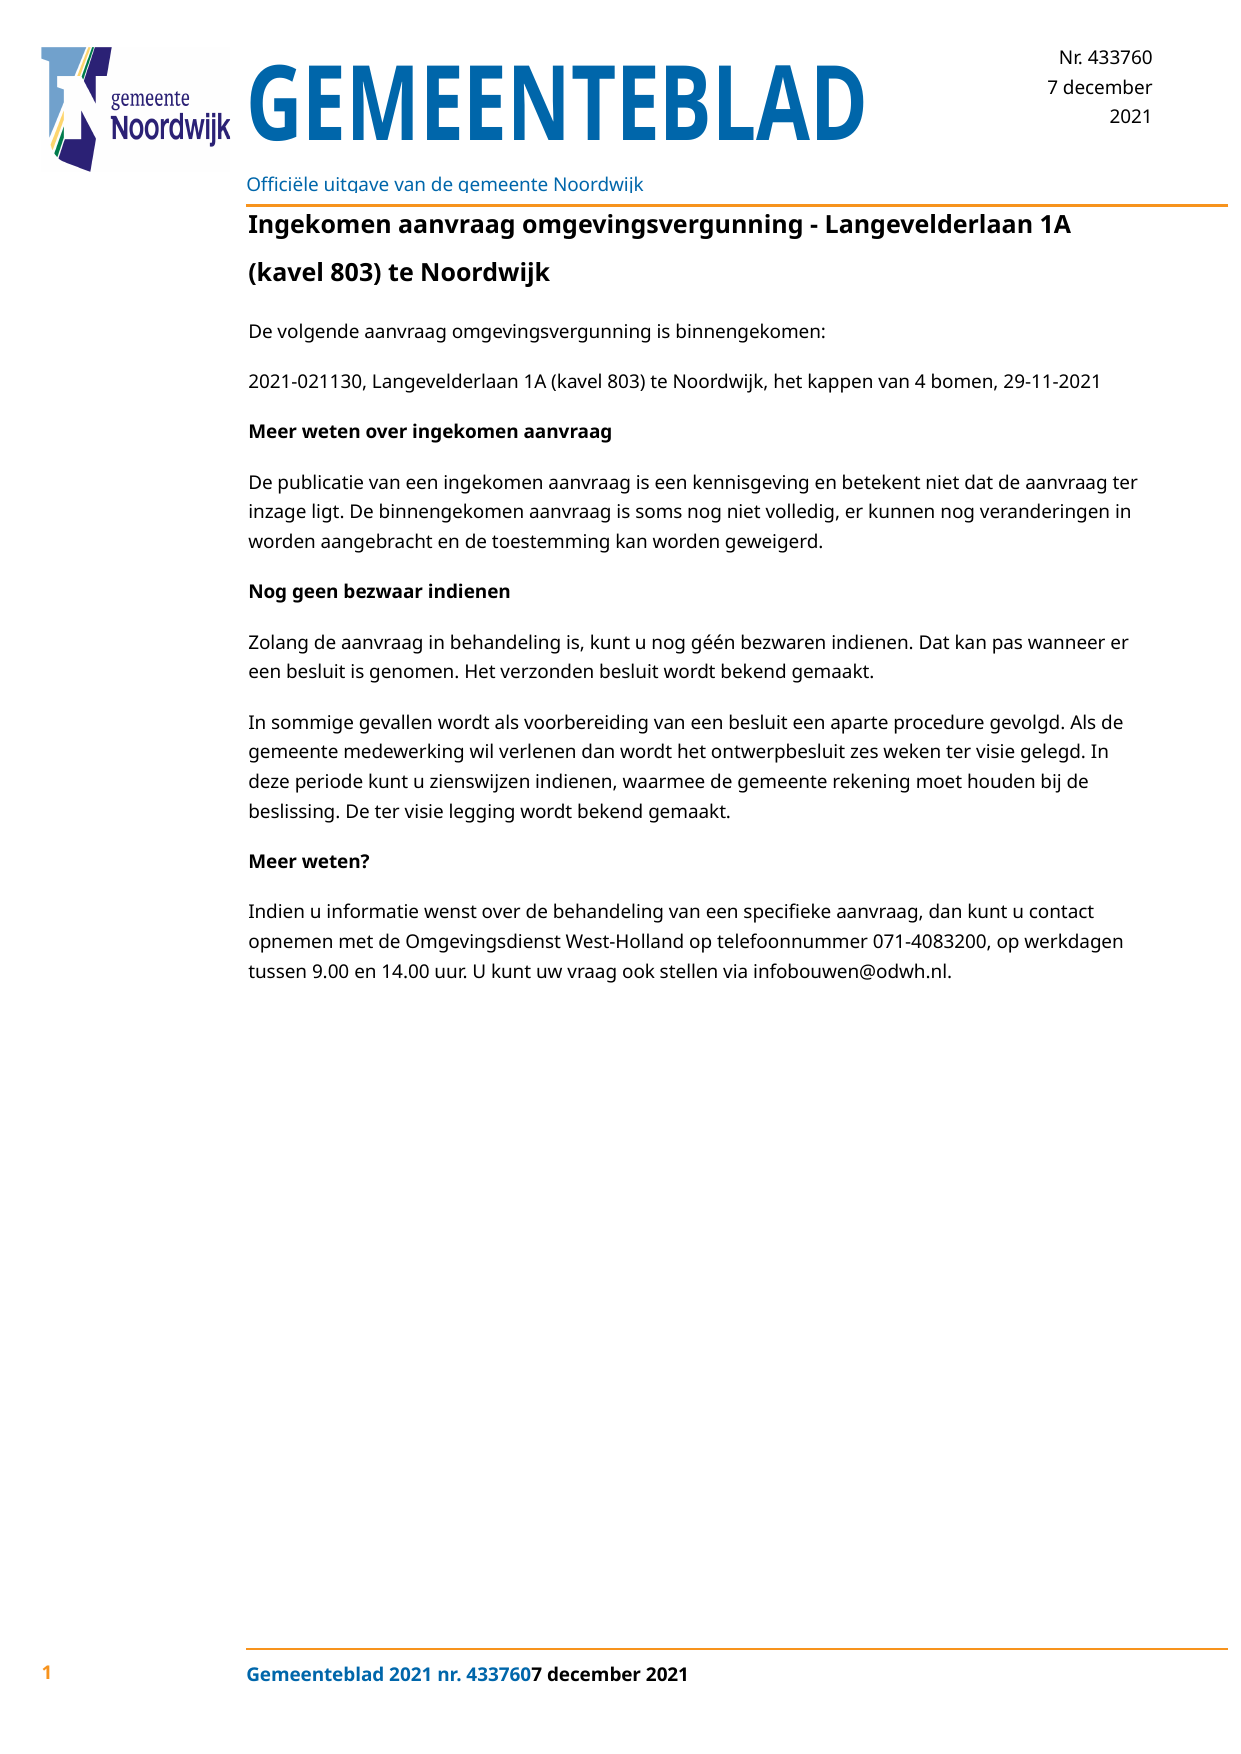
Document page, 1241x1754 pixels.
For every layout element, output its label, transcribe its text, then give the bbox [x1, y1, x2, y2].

text Meer weten over ingekomen aanvraag [248, 419, 1152, 444]
text De publicatie van een ingekomen aanvraag is een kennisgeving en betekent niet dat de aanvraag ter inzage ligt. De binnengekomen aanvraag is soms nog niet volledig, er kunnen nog veranderingen in worden aangebracht en de toestemming kan worden geweigerd. [248, 469, 1152, 554]
text Ingekomen aanvraag omgevingsvergunning - Langevelderlaan 1A (kavel 803) te Noordwijk [248, 207, 1152, 288]
text Indien u informatie wenst over de behandeling van een specifieke aanvraag, dan kunt u contact opnemen met de Omgevingsdienst West-Holland op telefoonnummer 071-4083200, op werkdagen tussen 9.00 en 14.00 uur. U kunt uw vraag ook stellen via infobouwen@odwh.nl. [248, 899, 1152, 984]
picture [41, 47, 231, 172]
text In sommige gevallen wordt als voorbereiding van een besluit een aparte procedure gevolgd. Als de gemeente medewerking wil verlenen dan wordt het ontwerpbesluit zes weken ter visie gelegd. In deze periode kunt u zienswijzen indienen, waarmee de gemeente rekening moet houden bij de beslissing. De ter visie legging wordt bekend gemaakt. [248, 709, 1152, 824]
text Meer weten? [248, 848, 1152, 874]
text 2021-021130, Langevelderlaan 1A (kavel 803) te Noordwijk, het kappen van 4 bomen, 29-11-2021 [248, 368, 1152, 394]
text De volgende aanvraag omgevingsvergunning is binnengekomen: [248, 318, 1152, 344]
text Zolang de aanvraag in behandeling is, kunt u nog géén bezwaren indienen. Dat kan pas wanneer er een besluit is genomen. Het verzonden besluit wordt bekend gemaakt. [248, 629, 1152, 684]
text Nog geen bezwaar indienen [248, 579, 1152, 604]
